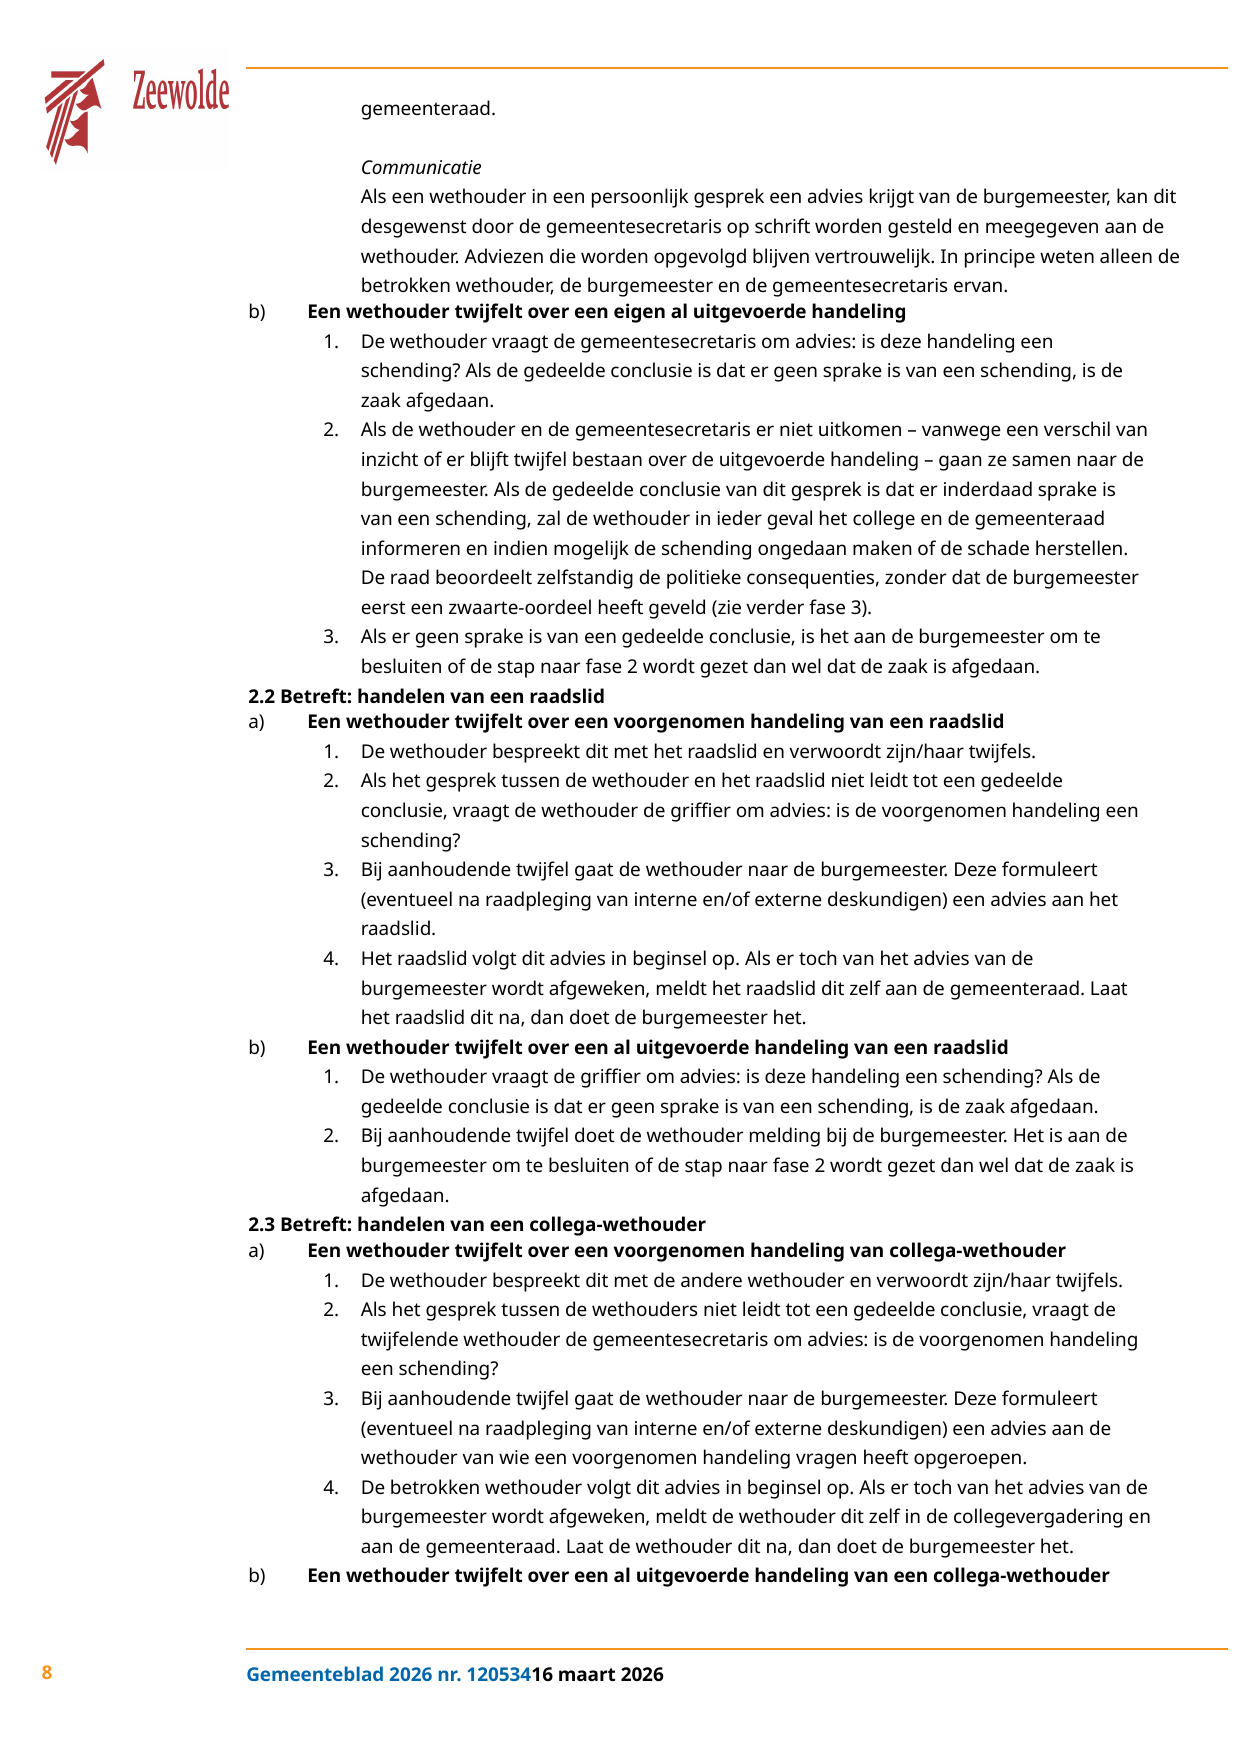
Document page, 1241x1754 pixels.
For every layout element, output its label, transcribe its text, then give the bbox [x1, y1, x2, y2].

list De wethouder vraagt de gemeentesecretaris om advies: is deze handeling een schending? Als de gedeelde conclusie is dat er geen sprake is van een schending, is de zaak afgedaan. [323, 328, 1152, 413]
list De wethouder bespreekt dit met de andere wethouder en verwoordt zijn/haar twijfels. [323, 1267, 1152, 1292]
list Het raadslid volgt dit advies in beginsel op. Als er toch van het advies van de burgemeester wordt afgeweken, meldt het raadslid dit zelf aan de gemeenteraad. Laat het raadslid dit na, dan doet de burgemeester het. [323, 945, 1152, 1030]
list Bij aanhoudende twijfel gaat de wethouder naar de burgemeester. Deze formuleert (eventueel na raadpleging van interne en/of externe deskundigen) een advies aan het raadslid. [323, 856, 1152, 941]
picture [41, 47, 231, 172]
list De wethouder bespreekt dit met het raadslid en verwoordt zijn/haar twijfels. [323, 738, 1152, 764]
list Als het gesprek tussen de wethouders niet leidt tot een gedeelde conclusie, vraagt de twijfelende wethouder de gemeentesecretaris om advies: is de voorgenomen handeling een schending? [323, 1296, 1152, 1381]
list Bij aanhoudende twijfel doet de wethouder melding bij de burgemeester. Het is aan de burgemeester om te besluiten of de stap naar fase 2 wordt gezet dan wel dat de zaak is afgedaan. [323, 1123, 1152, 1208]
list gemeenteraad. [323, 95, 1152, 121]
list Als de wethouder en de gemeentesecretaris er niet uitkomen – vanwege een verschil van inzicht of er blijft twijfel bestaan over de uitgevoerde handeling – gaan ze samen naar de burgemeester. Als de gedeelde conclusie van dit gesprek is dat er inderdaad sprake is van een schending, zal de wethouder in ieder geval het college en de gemeenteraad informeren en indien mogelijk de schending ongedaan maken of de schade herstellen. De raad beoordeelt zelfstandig de politieke consequenties, zonder dat de burgemeester eerst een zwaarte-oordeel heeft geveld (zie verder fase 3). [323, 417, 1152, 620]
list Als het gesprek tussen de wethouder en het raadslid niet leidt tot een gedeelde conclusie, vraagt de wethouder de griffier om advies: is de voorgenomen handeling een schending? [323, 768, 1152, 853]
list De wethouder vraagt de griffier om advies: is deze handeling een schending? Als de gedeelde conclusie is dat er geen sprake is van een schending, is de zaak afgedaan. [323, 1063, 1152, 1119]
text 2.3 Betreft: handelen van een collega-wethouder [248, 1211, 1152, 1237]
list Een wethouder twijfelt over een voorgenomen handeling van een raadslid [248, 708, 1152, 734]
list Een wethouder twijfelt over een voorgenomen handeling van collega-wethouder [248, 1237, 1152, 1263]
list Een wethouder twijfelt over een al uitgevoerde handeling van een raadslid [248, 1034, 1152, 1060]
list De betrokken wethouder volgt dit advies in beginsel op. Als er toch van het advies van de burgemeester wordt afgeweken, meldt de wethouder dit zelf in de collegevergadering en aan de gemeenteraad. Laat de wethouder dit na, dan doet de burgemeester het. [323, 1474, 1152, 1559]
list Een wethouder twijfelt over een al uitgevoerde handeling van een collega-wethouder [248, 1563, 1152, 1588]
list Als er geen sprake is van een gedeelde conclusie, is het aan de burgemeester om te besluiten of de stap naar fase 2 wordt gezet dan wel dat de zaak is afgedaan. [323, 624, 1152, 679]
text 2.2 Betreft: handelen van een raadslid [248, 683, 1152, 708]
table_header Communicatie Als een wethouder in een persoonlijk gesprek een advies krijgt van de burgemeester, kan dit desgewenst door de gemeentesecretaris op schrift worden gesteld en meegegeven aan de wethouder. Adviezen die worden opgevolgd blijven vertrouwelijk. In principe weten alleen de betrokken wethouder, de burgemeester en de gemeentesecretaris ervan. [361, 154, 1240, 298]
list Bij aanhoudende twijfel gaat de wethouder naar de burgemeester. Deze formuleert (eventueel na raadpleging van interne en/of externe deskundigen) een advies aan de wethouder van wie een voorgenomen handeling vragen heeft opgeroepen. [323, 1385, 1152, 1470]
list Een wethouder twijfelt over een eigen al uitgevoerde handeling [248, 298, 1152, 324]
